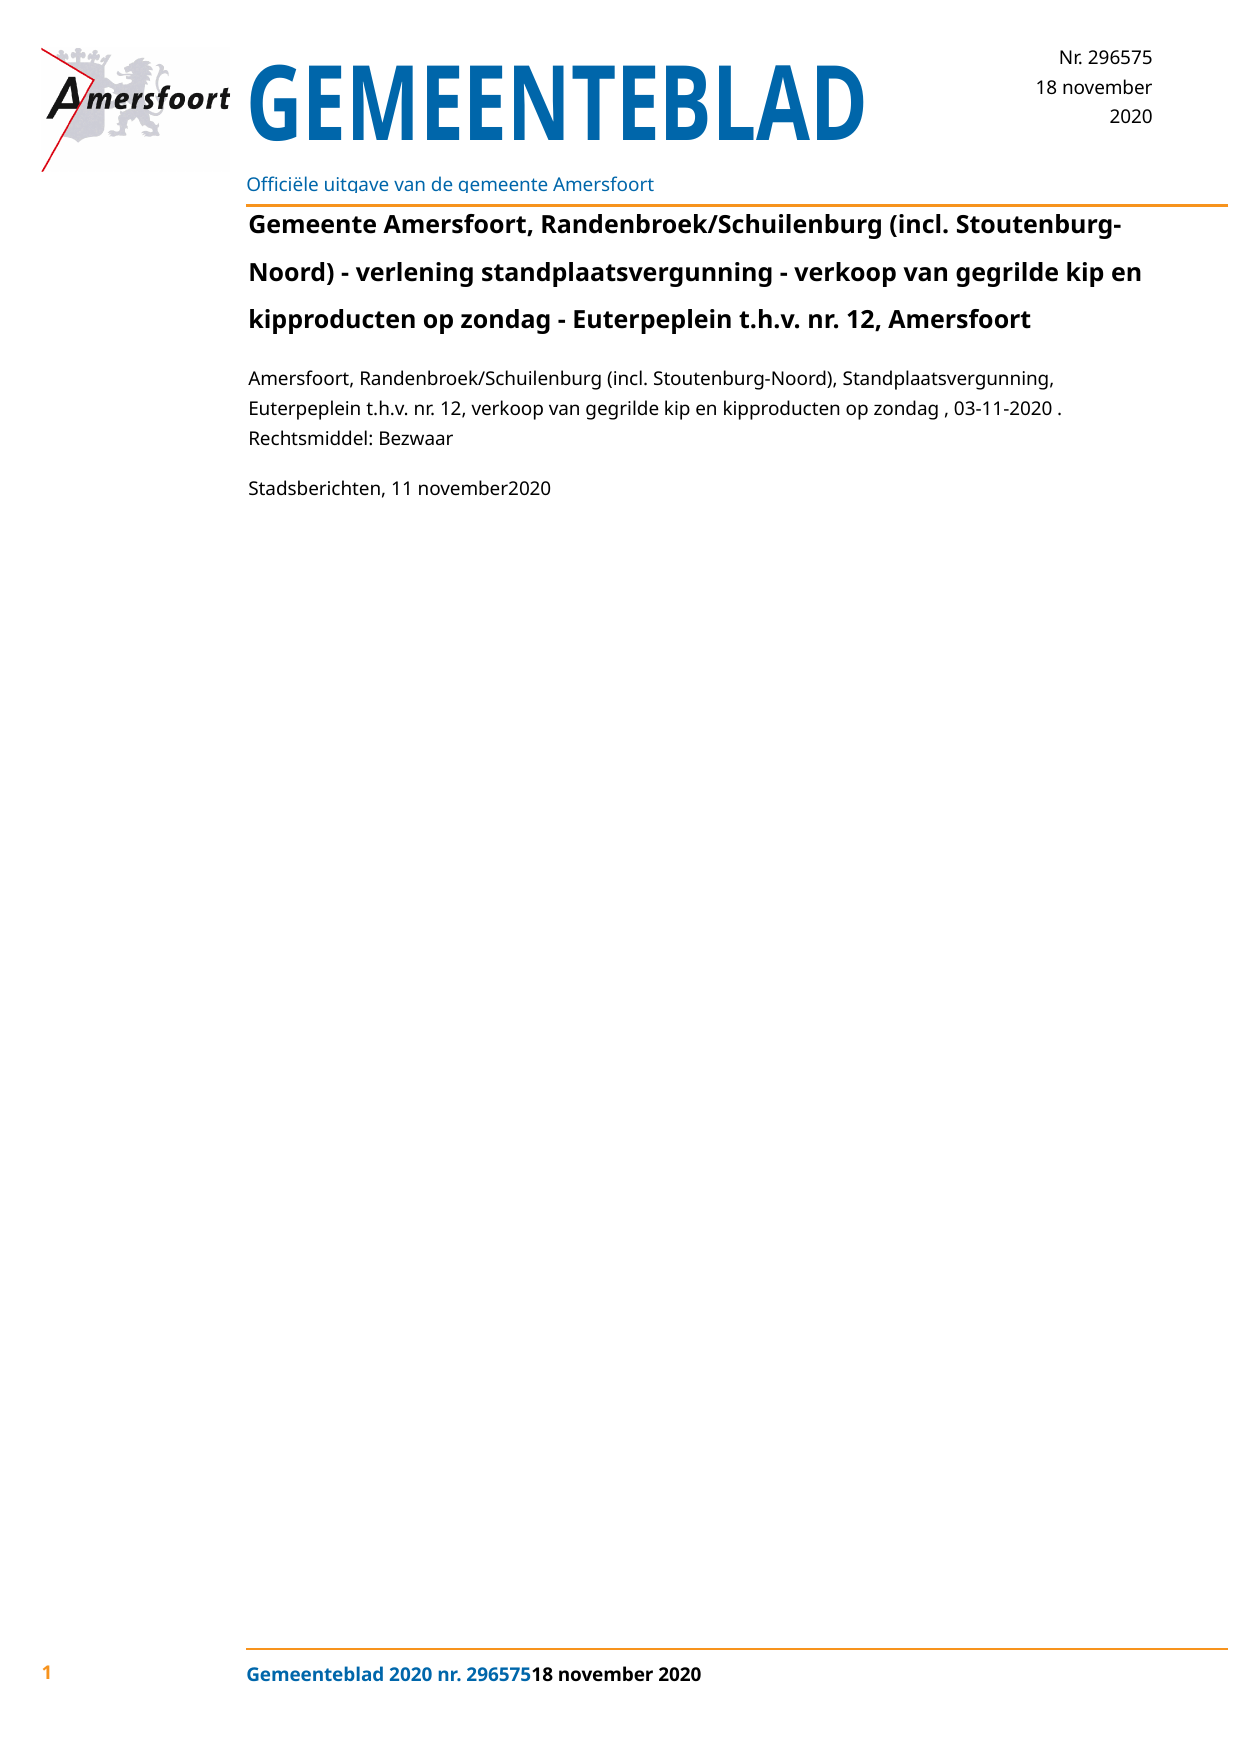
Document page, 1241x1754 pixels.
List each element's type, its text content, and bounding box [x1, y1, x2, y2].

text Stadsberichten, 11 november2020 [248, 475, 1152, 501]
picture [41, 47, 231, 172]
text Gemeente Amersfoort, Randenbroek/Schuilenburg (incl. Stoutenburg-Noord) - verlening standplaatsvergunning - verkoop van gegrilde kip en kipproducten op zondag - Euterpeplein t.h.v. nr. 12, Amersfoort [248, 207, 1152, 336]
text Amersfoort, Randenbroek/Schuilenburg (incl. Stoutenburg-Noord), Standplaatsvergunning, Euterpeplein t.h.v. nr. 12, verkoop van gegrilde kip en kipproducten op zondag , 03-11-2020 . Rechtsmiddel: Bezwaar [248, 366, 1152, 450]
